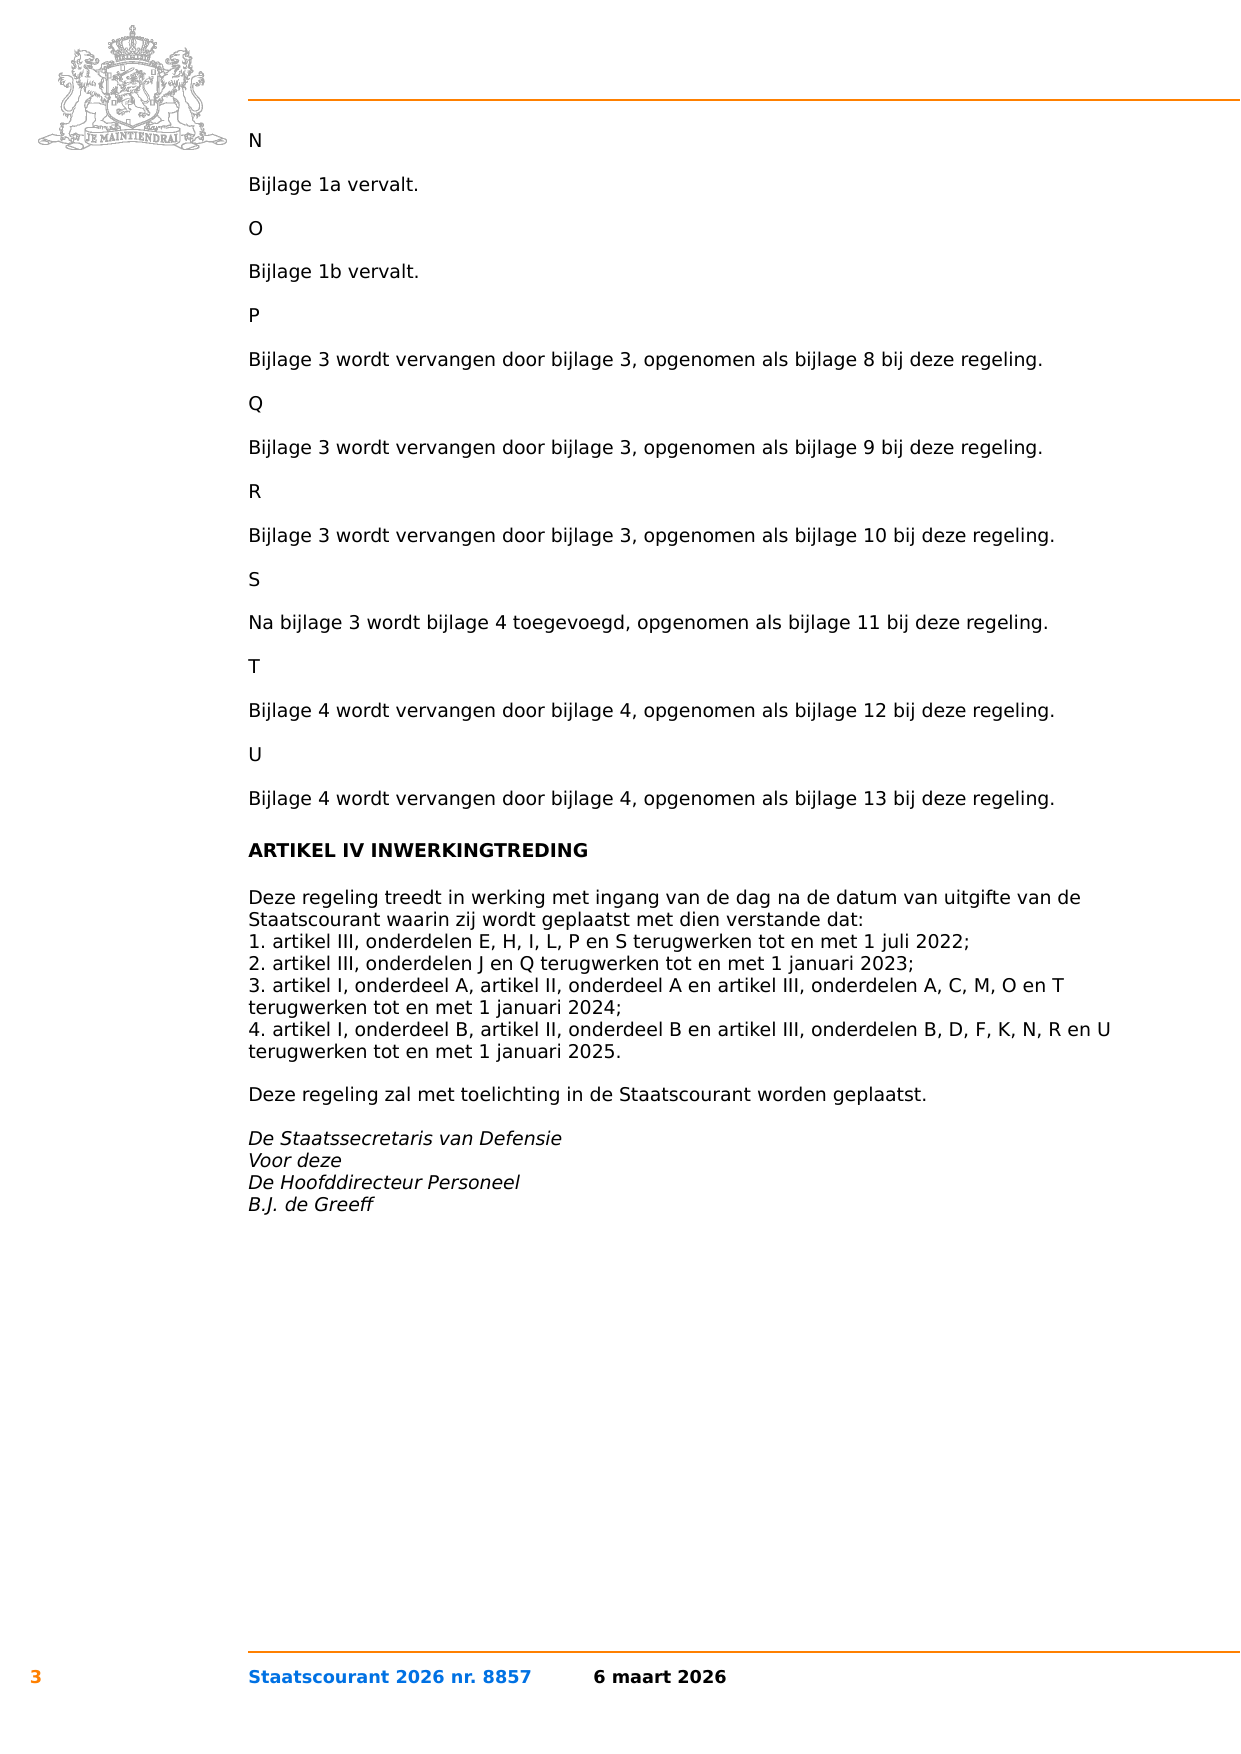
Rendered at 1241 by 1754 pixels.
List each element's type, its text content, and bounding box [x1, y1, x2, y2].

text R [248, 481, 1163, 503]
text Bijlage 3 wordt vervangen door bijlage 3, opgenomen als bijlage 8 bij deze regeling. [248, 349, 1163, 371]
text 3. artikel I, onderdeel A, artikel II, onderdeel A en artikel III, onderdelen A, C, M, O en T terugwerken tot en met 1 januari 2024; [248, 974, 1163, 1018]
text Bijlage 3 wordt vervangen door bijlage 3, opgenomen als bijlage 10 bij deze regeling. [248, 524, 1163, 547]
subtitle ARTIKEL IV INWERKINGTREDING [248, 840, 1163, 862]
text Bijlage 4 wordt vervangen door bijlage 4, opgenomen als bijlage 12 bij deze regeling. [248, 700, 1163, 722]
text Q [248, 393, 1163, 415]
text O [248, 218, 1163, 239]
text Na bijlage 3 wordt bijlage 4 toegevoegd, opgenomen als bijlage 11 bij deze regeling. [248, 612, 1163, 634]
text Deze regeling treedt in werking met ingang van de dag na de datum van uitgifte van de Staatscourant waarin zij wordt geplaatst met dien verstande dat: [248, 887, 1163, 931]
text Deze regeling zal met toelichting in de Staatscourant worden geplaatst. [248, 1084, 1163, 1106]
text N [248, 130, 1163, 152]
text Bijlage 3 wordt vervangen door bijlage 3, opgenomen als bijlage 9 bij deze regeling. [248, 437, 1163, 459]
text Bijlage 4 wordt vervangen door bijlage 4, opgenomen als bijlage 13 bij deze regeling. [248, 788, 1163, 810]
text 1. artikel III, onderdelen E, H, I, L, P en S terugwerken tot en met 1 juli 2022; [248, 931, 1163, 953]
text 2. artikel III, onderdelen J en Q terugwerken tot en met 1 januari 2023; [248, 953, 1163, 974]
text Bijlage 1a vervalt. [248, 174, 1163, 196]
text S [248, 568, 1163, 590]
text De Staatssecretaris van Defensie Voor deze De Hoofddirecteur Personeel B.J. de Greeff [248, 1128, 1163, 1216]
text Bijlage 1b vervalt. [248, 261, 1163, 283]
text 4. artikel I, onderdeel B, artikel II, onderdeel B en artikel III, onderdelen B, D, F, K, N, R en U terugwerken tot en met 1 januari 2025. [248, 1018, 1163, 1062]
text P [248, 305, 1163, 327]
text U [248, 744, 1163, 766]
picture [38, 25, 227, 150]
text T [248, 656, 1163, 678]
